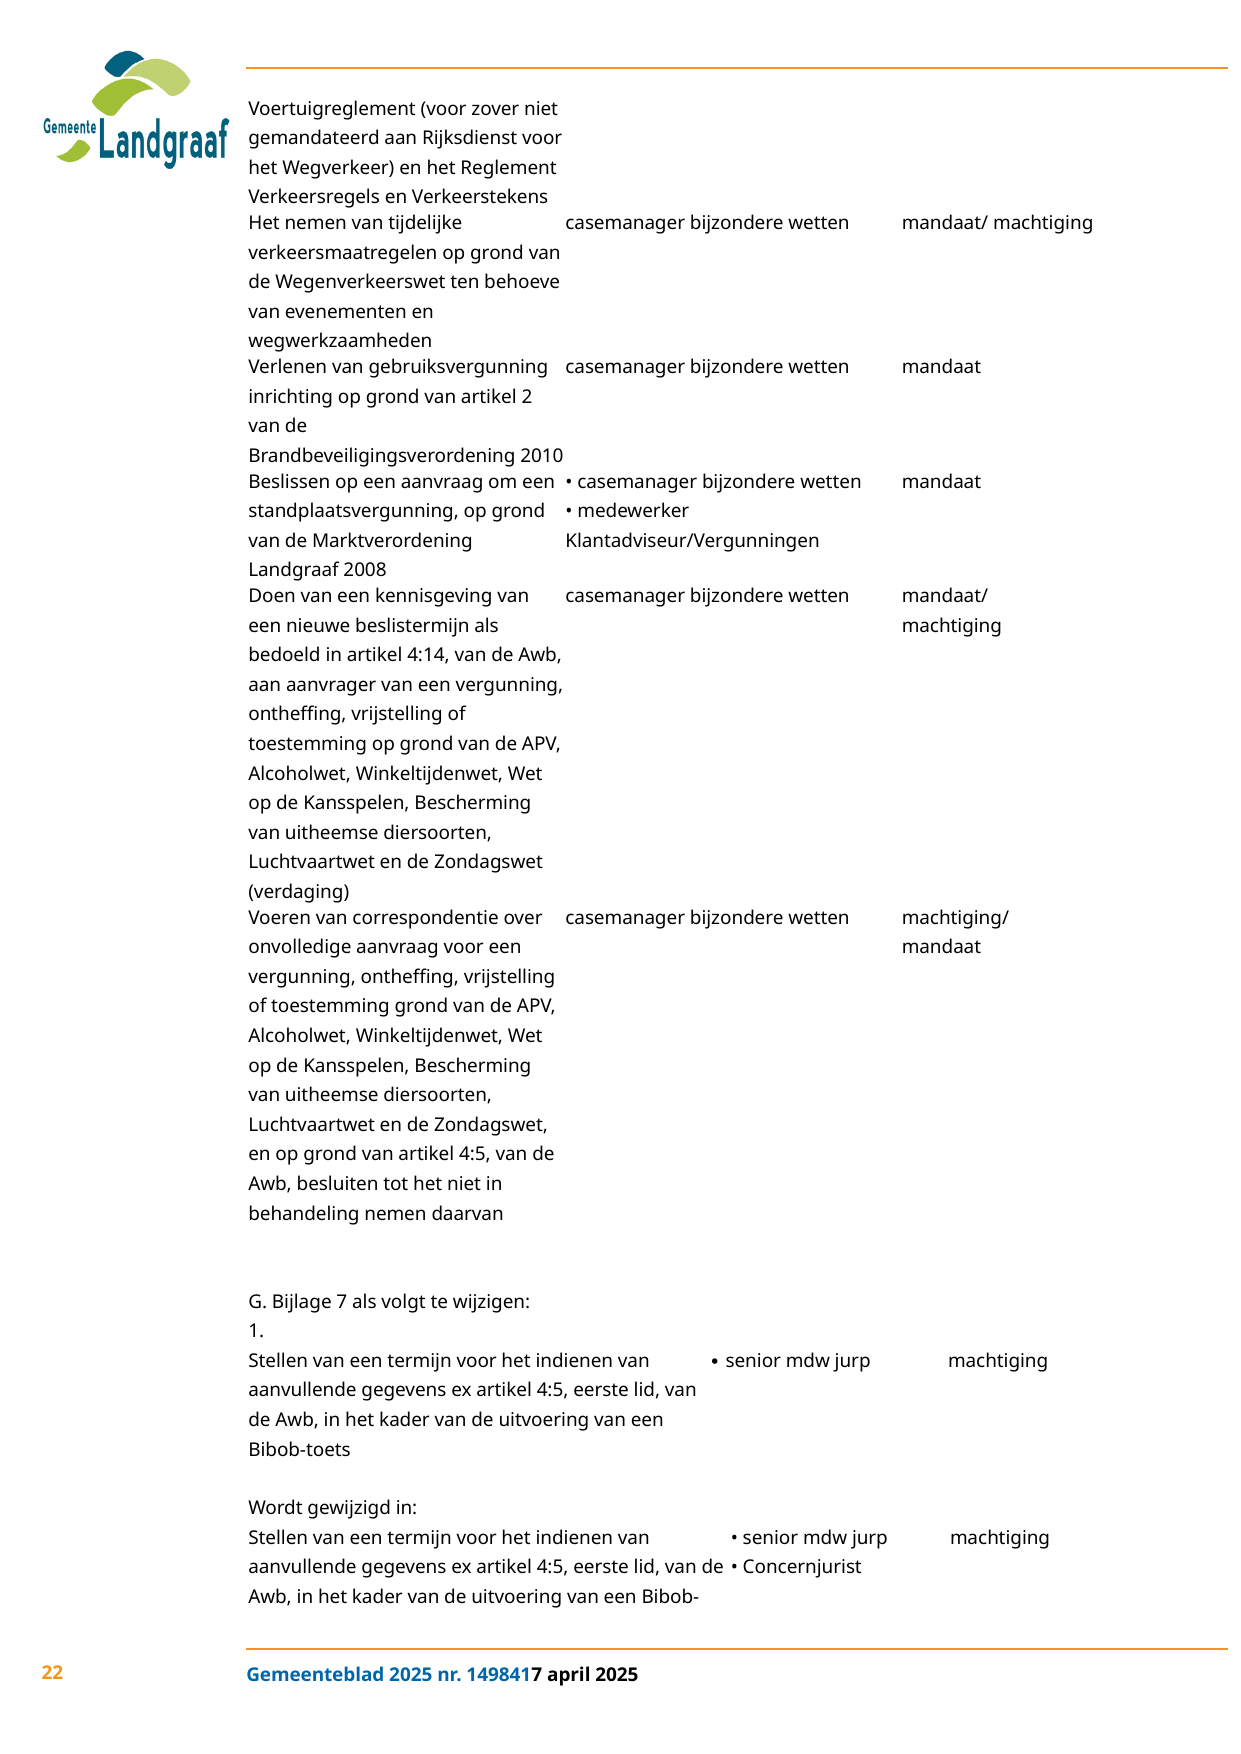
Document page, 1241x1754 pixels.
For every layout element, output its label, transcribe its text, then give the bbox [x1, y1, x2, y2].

table_cell mandaat [902, 468, 1152, 582]
table_header ∙ senior mdw jurp [709, 1347, 948, 1462]
table_cell • casemanager bijzondere wetten • medewerker Klantadviseur/Vergunningen [565, 468, 902, 582]
table_header machtiging [948, 1347, 1152, 1462]
text Wordt gewijzigd in: [248, 1494, 1152, 1520]
table_header machtiging [950, 1524, 1152, 1609]
table_cell Doen van een kennisgeving van een nieuwe beslistermijn als bedoeld in artikel 4:14, van de Awb, aan aanvrager van een vergunning, ontheffing, vrijstelling of toestemming op grond van de APV, Alcoholwet, Winkeltijdenwet, Wet op de Kansspelen, Bescherming van uitheemse diersoorten, Luchtvaartwet en de Zondagswet (verdaging) [248, 582, 565, 904]
table_cell machtiging/ mandaat [902, 904, 1152, 1225]
table_cell mandaat/ machtiging [902, 582, 1152, 904]
table_cell mandaat [902, 353, 1152, 468]
table_cell mandaat/ machtiging [902, 209, 1152, 353]
table_cell casemanager bijzondere wetten [565, 904, 902, 1225]
text G. Bijlage 7 als volgt te wijzigen: [248, 1288, 1152, 1313]
table_cell casemanager bijzondere wetten [565, 209, 902, 353]
table_header Stellen van een termijn voor het indienen van aanvullende gegevens ex artikel 4:5, eerste lid, van de Awb, in het kader van de uitvoering van een Bibob- [248, 1524, 731, 1609]
table_cell Het nemen van tijdelijke verkeersmaatregelen op grond van de Wegenverkeerswet ten behoeve van evenementen en wegwerkzaamheden [248, 209, 565, 353]
text 1. [248, 1317, 1152, 1343]
table_header • senior mdw jurp • Concernjurist [731, 1524, 950, 1609]
table_cell casemanager bijzondere wetten [565, 582, 902, 904]
table_cell casemanager bijzondere wetten [565, 353, 902, 468]
table_cell Beslissen op een aanvraag om een standplaatsvergunning, op grond van de Marktverordening Landgraaf 2008 [248, 468, 565, 582]
table_cell Voertuigreglement (voor zover niet gemandateerd aan Rijksdienst voor het Wegverkeer) en het Reglement Verkeersregels en Verkeerstekens [248, 95, 565, 209]
table_cell [902, 95, 1152, 209]
table_cell [565, 95, 902, 209]
table_cell Verlenen van gebruiksvergunning inrichting op grond van artikel 2 van de Brandbeveiligingsverordening 2010 [248, 353, 565, 468]
table_header Stellen van een termijn voor het indienen van aanvullende gegevens ex artikel 4:5, eerste lid, van de Awb, in het kader van de uitvoering van een Bibob-toets [248, 1347, 709, 1462]
picture [41, 47, 231, 172]
table_cell Voeren van correspondentie over onvolledige aanvraag voor een vergunning, ontheffing, vrijstelling of toestemming grond van de APV, Alcoholwet, Winkeltijdenwet, Wet op de Kansspelen, Bescherming van uitheemse diersoorten, Luchtvaartwet en de Zondagswet, en op grond van artikel 4:5, van de Awb, besluiten tot het niet in behandeling nemen daarvan [248, 904, 565, 1225]
